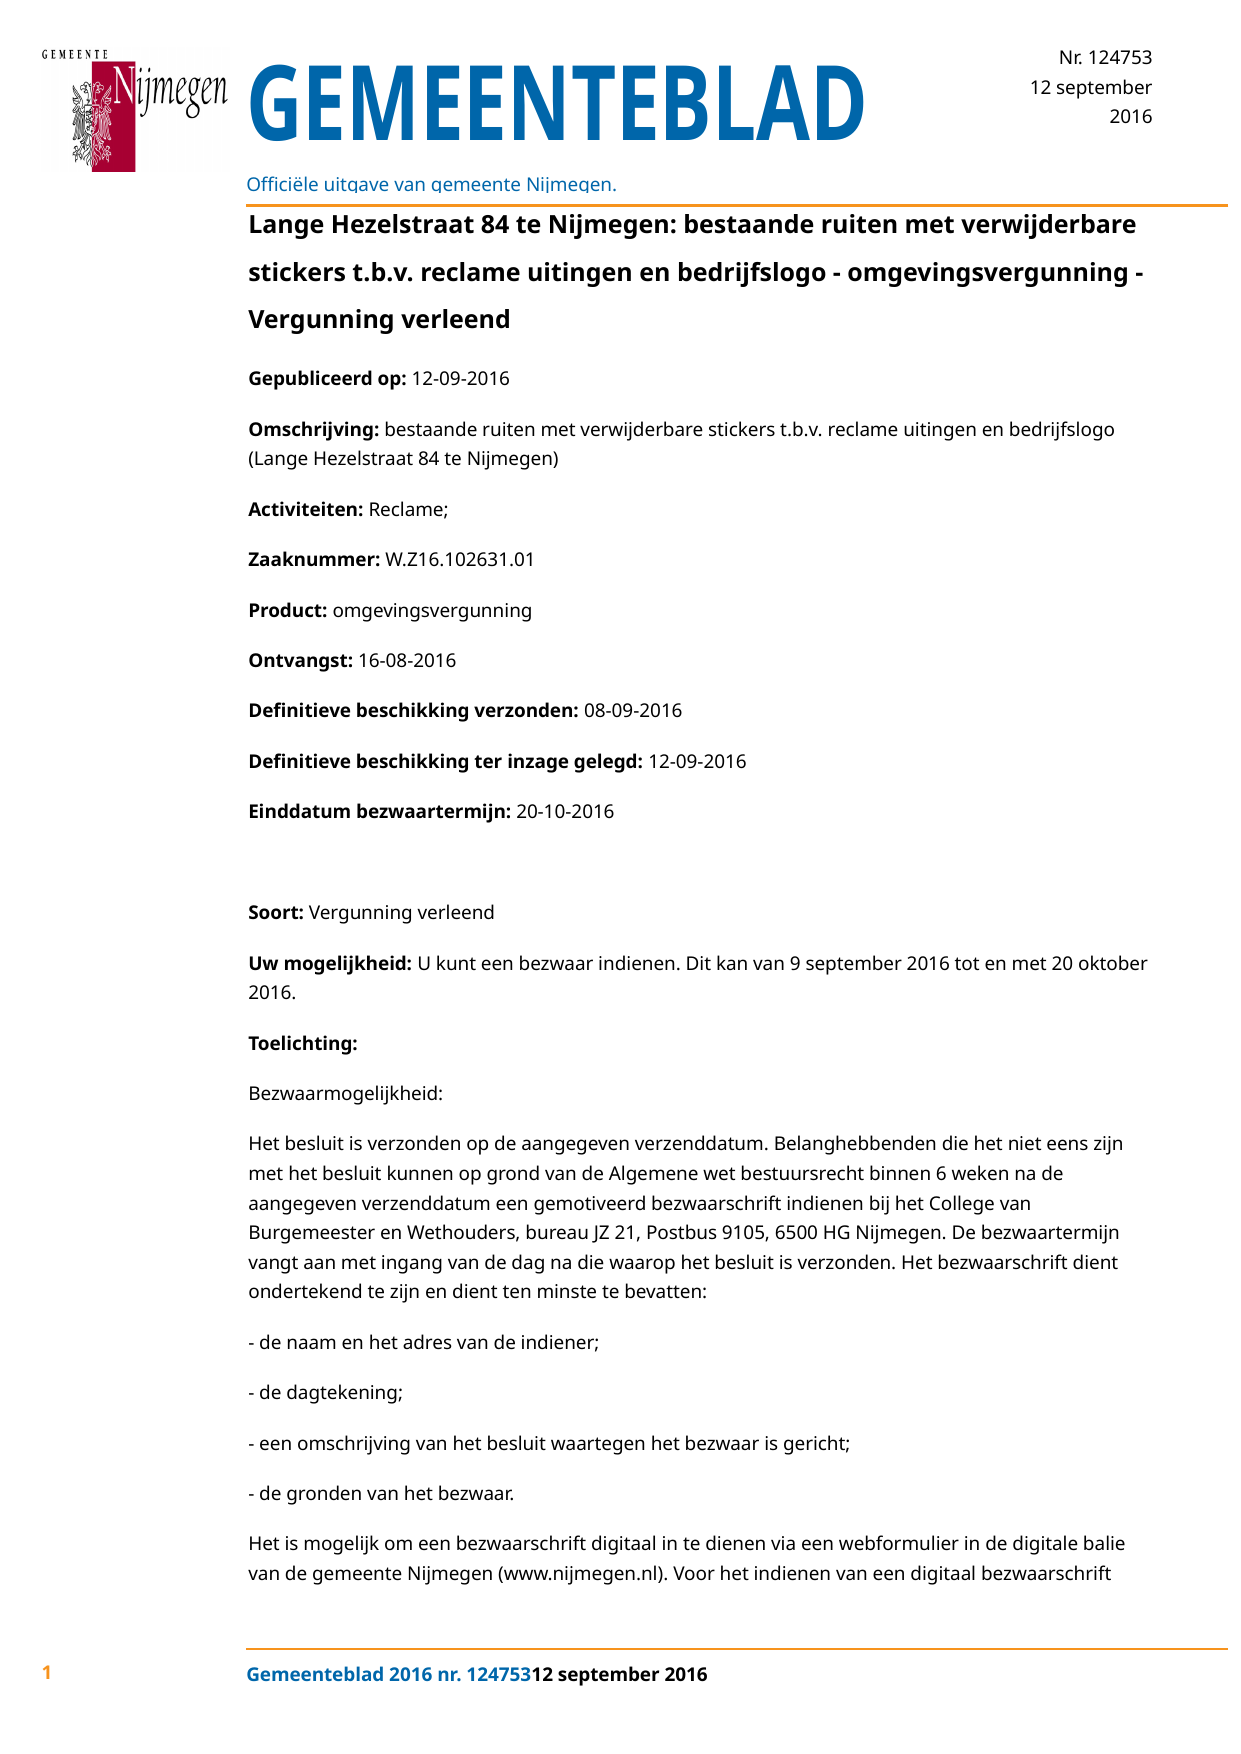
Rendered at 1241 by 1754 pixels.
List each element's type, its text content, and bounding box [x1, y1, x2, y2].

text Gepubliceerd op: 12-09-2016 [248, 366, 1152, 391]
text Toelichting: [248, 1030, 1152, 1055]
text Zaaknummer: W.Z16.102631.01 [248, 546, 1152, 572]
text Ontvangst: 16-08-2016 [248, 647, 1152, 673]
text Soort: Vergunning verleend [248, 899, 1152, 925]
text Het is mogelijk om een bezwaarschrift digitaal in te dienen via een webformulier in de digitale balie van de gemeente Nijmegen (www.nijmegen.nl). Voor het indienen van een digitaal bezwaarschrift [248, 1531, 1152, 1586]
text - een omschrijving van het besluit waartegen het bezwaar is gericht; [248, 1430, 1152, 1455]
text - de naam en het adres van de indiener; [248, 1329, 1152, 1354]
text Bezwaarmogelijkheid: [248, 1080, 1152, 1106]
text - de dagtekening; [248, 1379, 1152, 1405]
text Het besluit is verzonden op de aangegeven verzenddatum. Belanghebbenden die het niet eens zijn met het besluit kunnen op grond van de Algemene wet bestuursrecht binnen 6 weken na de aangegeven verzenddatum een gemotiveerd bezwaarschrift indienen bij het College van Burgemeester en Wethouders, bureau JZ 21, Postbus 9105, 6500 HG Nijmegen. De bezwaartermijn vangt aan met ingang van de dag na die waarop het besluit is verzonden. Het bezwaarschrift dient ondertekend te zijn en dient ten minste te bevatten: [248, 1131, 1152, 1304]
text Uw mogelijkheid: U kunt een bezwaar indienen. Dit kan van 9 september 2016 tot en met 20 oktober 2016. [248, 950, 1152, 1005]
text Definitieve beschikking verzonden: 08-09-2016 [248, 698, 1152, 723]
text Omschrijving: bestaande ruiten met verwijderbare stickers t.b.v. reclame uitingen en bedrijfslogo (Lange Hezelstraat 84 te Nijmegen) [248, 416, 1152, 471]
text Activiteiten: Reclame; [248, 496, 1152, 522]
text - de gronden van het bezwaar. [248, 1480, 1152, 1506]
text Product: omgevingsvergunning [248, 597, 1152, 622]
text Einddatum bezwaartermijn: 20-10-2016 [248, 798, 1152, 824]
text Lange Hezelstraat 84 te Nijmegen: bestaande ruiten met verwijderbare stickers t.b.v. reclame uitingen en bedrijfslogo - omgevingsvergunning - Vergunning verleend [248, 207, 1152, 336]
picture [41, 47, 231, 172]
text Definitieve beschikking ter inzage gelegd: 12-09-2016 [248, 748, 1152, 774]
